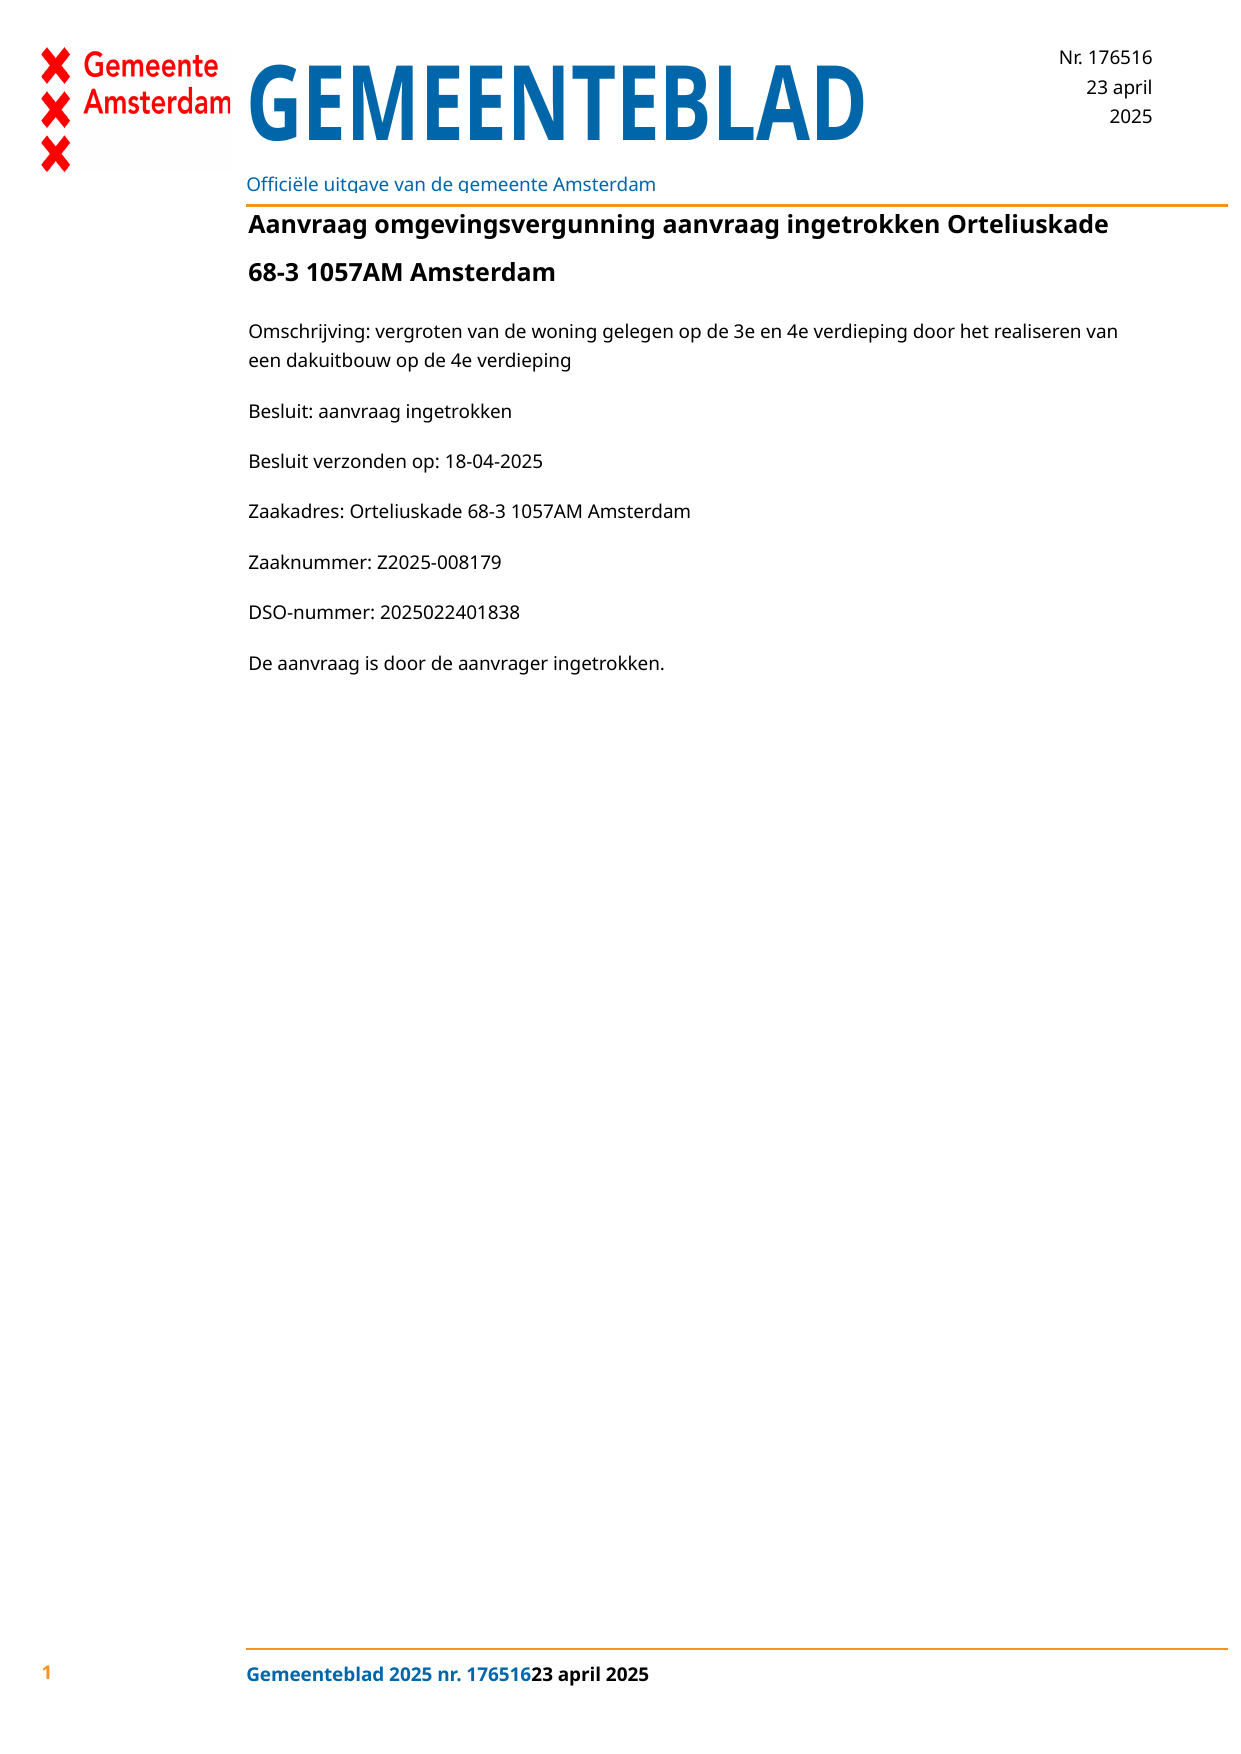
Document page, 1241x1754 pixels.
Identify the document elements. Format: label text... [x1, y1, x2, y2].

text Aanvraag omgevingsvergunning aanvraag ingetrokken Orteliuskade 68-3 1057AM Amsterdam [248, 207, 1152, 288]
text Zaaknummer: Z2025-008179 [248, 549, 1152, 575]
picture [41, 47, 231, 172]
text Besluit: aanvraag ingetrokken [248, 398, 1152, 424]
text De aanvraag is door de aanvrager ingetrokken. [248, 650, 1152, 676]
text Omschrijving: vergroten van de woning gelegen op de 3e en 4e verdieping door het realiseren van een dakuitbouw op de 4e verdieping [248, 318, 1152, 373]
text DSO-nummer: 2025022401838 [248, 599, 1152, 625]
text Zaakadres: Orteliuskade 68-3 1057AM Amsterdam [248, 499, 1152, 524]
text Besluit verzonden op: 18-04-2025 [248, 448, 1152, 474]
